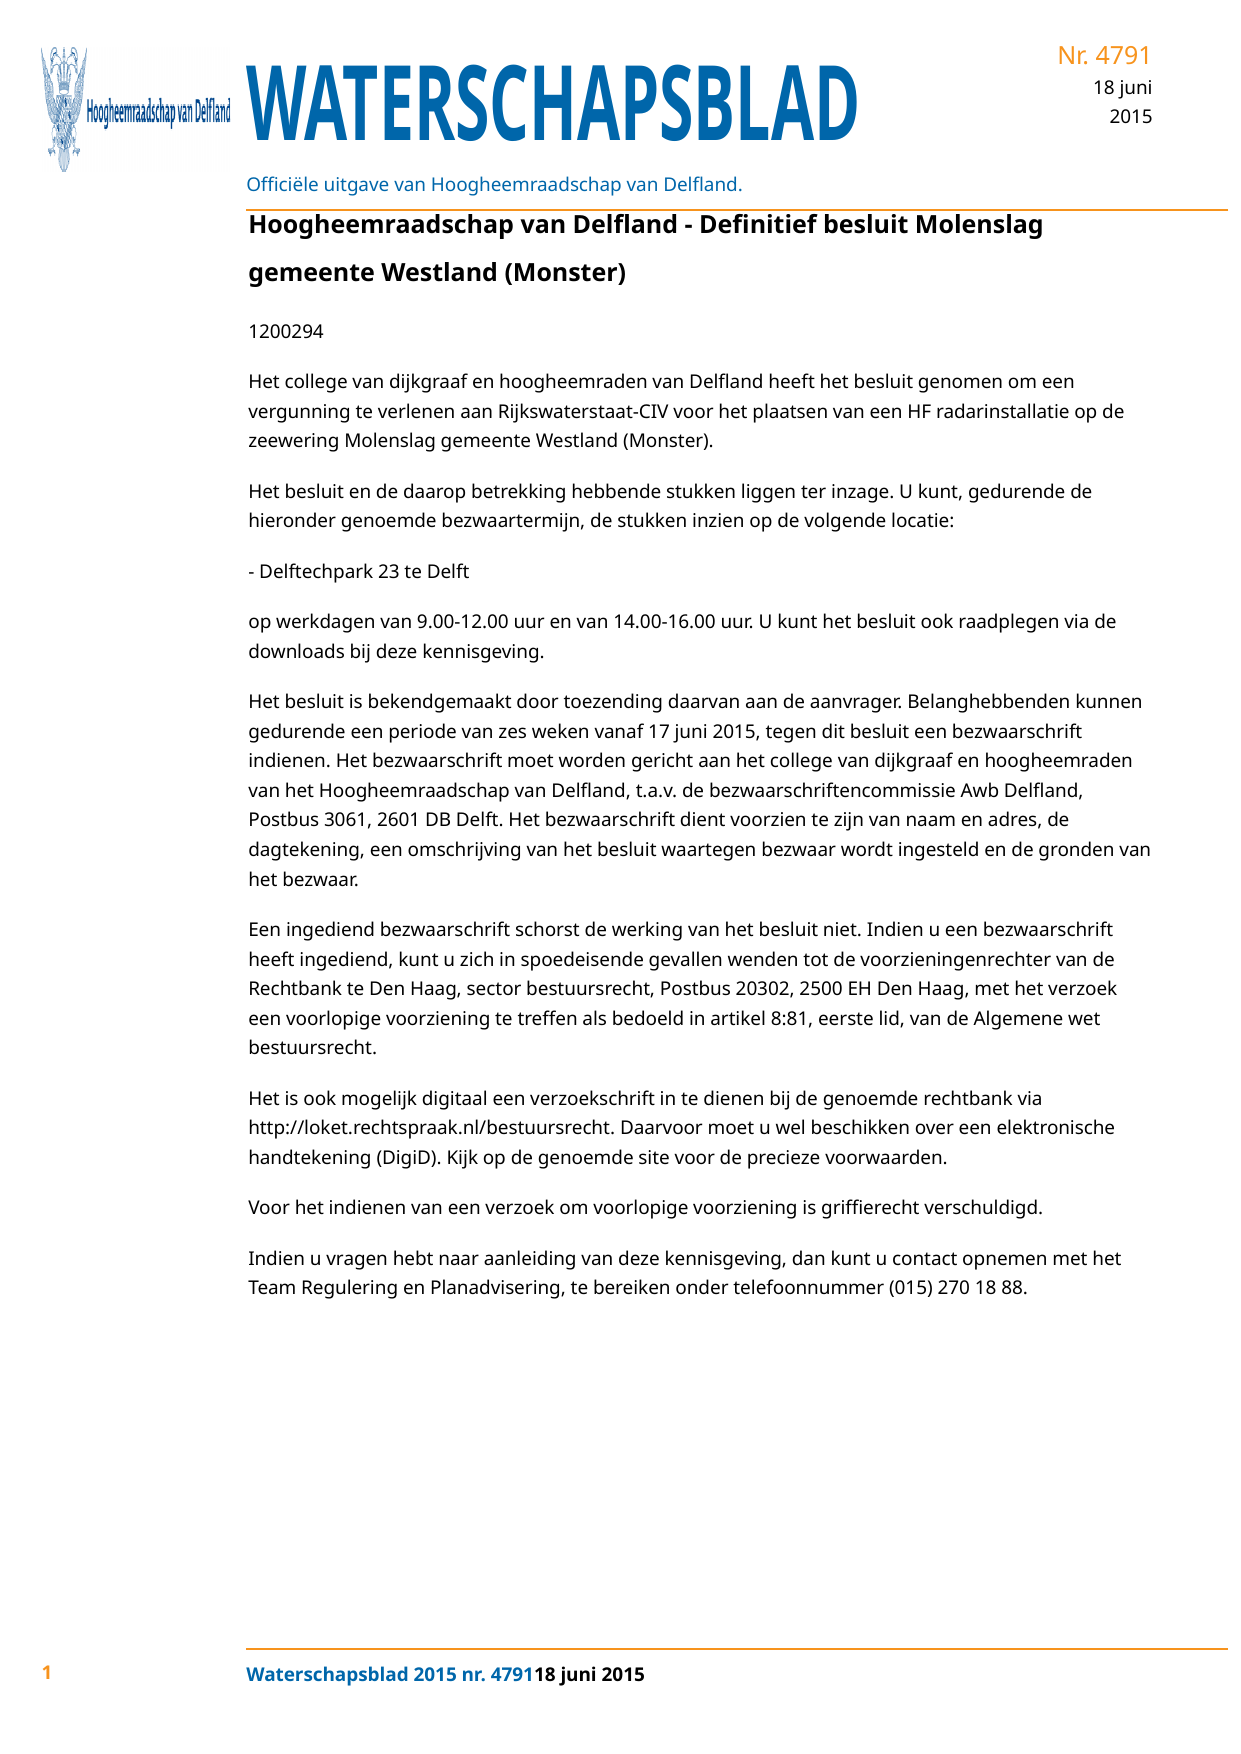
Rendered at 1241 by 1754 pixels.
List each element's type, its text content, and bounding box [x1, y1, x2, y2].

text Het besluit en de daarop betrekking hebbende stukken liggen ter inzage. U kunt, gedurende de hieronder genoemde bezwaartermijn, de stukken inzien op de volgende locatie: [248, 478, 1152, 533]
text Het is ook mogelijk digitaal een verzoekschrift in te dienen bij de genoemde rechtbank via http://loket.rechtspraak.nl/bestuursrecht. Daarvoor moet u wel beschikken over een elektronische handtekening (DigiD). Kijk op de genoemde site voor de precieze voorwaarden. [248, 1085, 1152, 1170]
text op werkdagen van 9.00-12.00 uur en van 14.00-16.00 uur. U kunt het besluit ook raadplegen via de downloads bij deze kennisgeving. [248, 608, 1152, 664]
text 1200294 [248, 318, 1152, 344]
text Voor het indienen van een verzoek om voorlopige voorziening is griffierecht verschuldigd. [248, 1194, 1152, 1220]
text Het college van dijkgraaf en hoogheemraden van Delfland heeft het besluit genomen om een vergunning te verlenen aan Rijkswaterstaat-CIV voor het plaatsen van een HF radarinstallatie op de zeewering Molenslag gemeente Westland (Monster). [248, 368, 1152, 453]
picture [41, 47, 231, 172]
text Indien u vragen hebt naar aanleiding van deze kennisgeving, dan kunt u contact opnemen met het Team Regulering en Planadvisering, te bereiken onder telefoonnummer (015) 270 18 88. [248, 1245, 1152, 1300]
text Hoogheemraadschap van Delfland - Definitief besluit Molenslag gemeente Westland (Monster) [248, 211, 1152, 288]
text Een ingediend bezwaarschrift schorst de werking van het besluit niet. Indien u een bezwaarschrift heeft ingediend, kunt u zich in spoedeisende gevallen wenden tot de voorzieningenrechter van de Rechtbank te Den Haag, sector bestuursrecht, Postbus 20302, 2500 EH Den Haag, met het verzoek een voorlopige voorziening te treffen als bedoeld in artikel 8:81, eerste lid, van de Algemene wet bestuursrecht. [248, 916, 1152, 1060]
text Het besluit is bekendgemaakt door toezending daarvan aan de aanvrager. Belanghebbenden kunnen gedurende een periode van zes weken vanaf 17 juni 2015, tegen dit besluit een bezwaarschrift indienen. Het bezwaarschrift moet worden gericht aan het college van dijkgraaf en hoogheemraden van het Hoogheemraadschap van Delfland, t.a.v. de bezwaarschriftencommissie Awb Delfland, Postbus 3061, 2601 DB Delft. Het bezwaarschrift dient voorzien te zijn van naam en adres, de dagtekening, een omschrijving van het besluit waartegen bezwaar wordt ingesteld en de gronden van het bezwaar. [248, 688, 1152, 892]
text - Delftechpark 23 te Delft [248, 558, 1152, 584]
